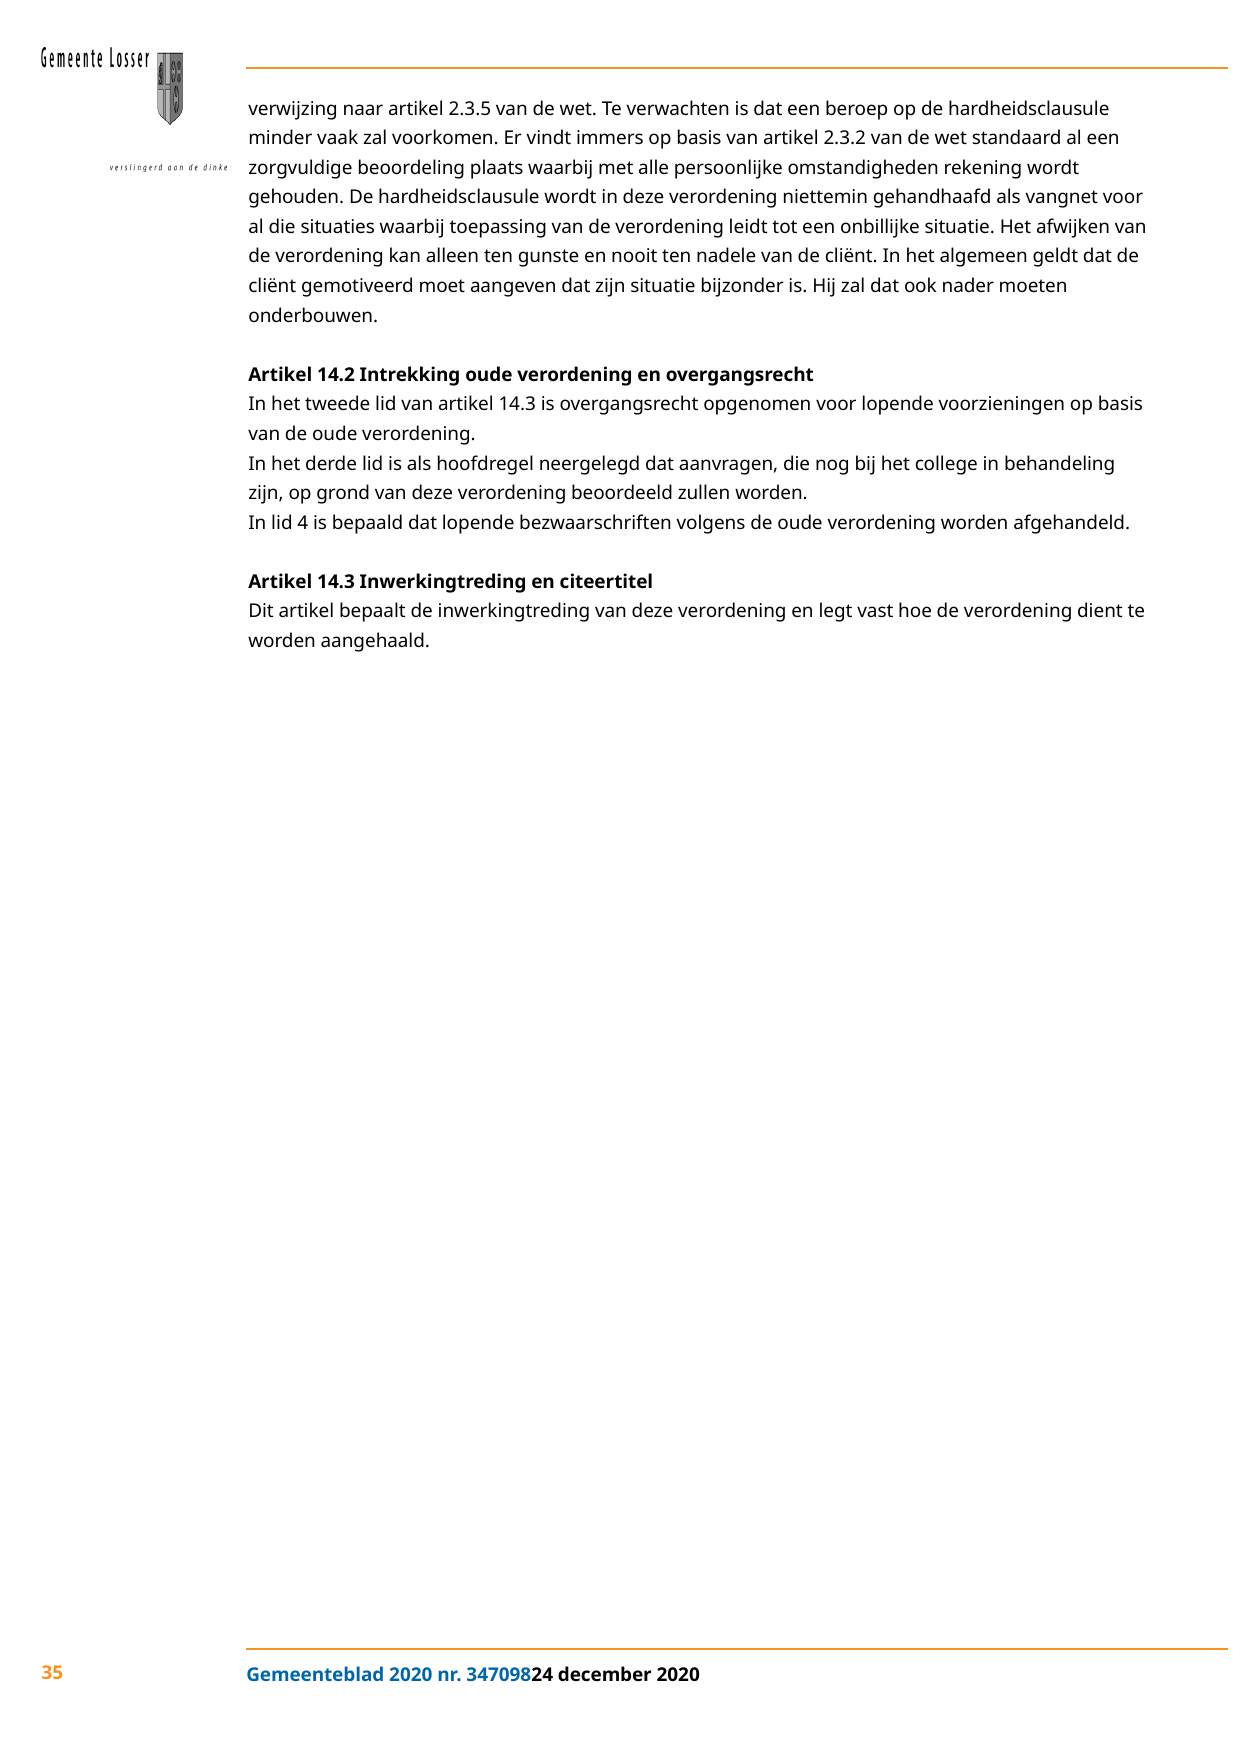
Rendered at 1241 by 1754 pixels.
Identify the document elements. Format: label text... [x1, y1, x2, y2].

text In lid 4 is bepaald dat lopende bezwaarschriften volgens de oude verordening worden afgehandeld. [248, 509, 1152, 535]
text In het derde lid is als hoofdregel neergelegd dat aanvragen, die nog bij het college in behandeling zijn, op grond van deze verordening beoordeeld zullen worden. [248, 450, 1152, 505]
text Dit artikel bepaalt de inwerkingtreding van deze verordening en legt vast hoe de verordening dient te worden aangehaald. [248, 598, 1152, 653]
text In het tweede lid van artikel 14.3 is overgangsrecht opgenomen voor lopende voorzieningen op basis van de oude verordening. [248, 391, 1152, 446]
text Artikel 14.2 Intrekking oude verordening en overgangsrecht [248, 361, 1152, 387]
picture [41, 47, 231, 172]
text Artikel 14.3 Inwerkingtreding en citeertitel [248, 568, 1152, 594]
text verwijzing naar artikel 2.3.5 van de wet. Te verwachten is dat een beroep op de hardheidsclausule minder vaak zal voorkomen. Er vindt immers op basis van artikel 2.3.2 van de wet standaard al een zorgvuldige beoordeling plaats waarbij met alle persoonlijke omstandigheden rekening wordt gehouden. De hardheidsclausule wordt in deze verordening niettemin gehandhaafd als vangnet voor al die situaties waarbij toepassing van de verordening leidt tot een onbillijke situatie. Het afwijken van de verordening kan alleen ten gunste en nooit ten nadele van de cliënt. In het algemeen geldt dat de cliënt gemotiveerd moet aangeven dat zijn situatie bijzonder is. Hij zal dat ook nader moeten onderbouwen. [248, 95, 1152, 328]
